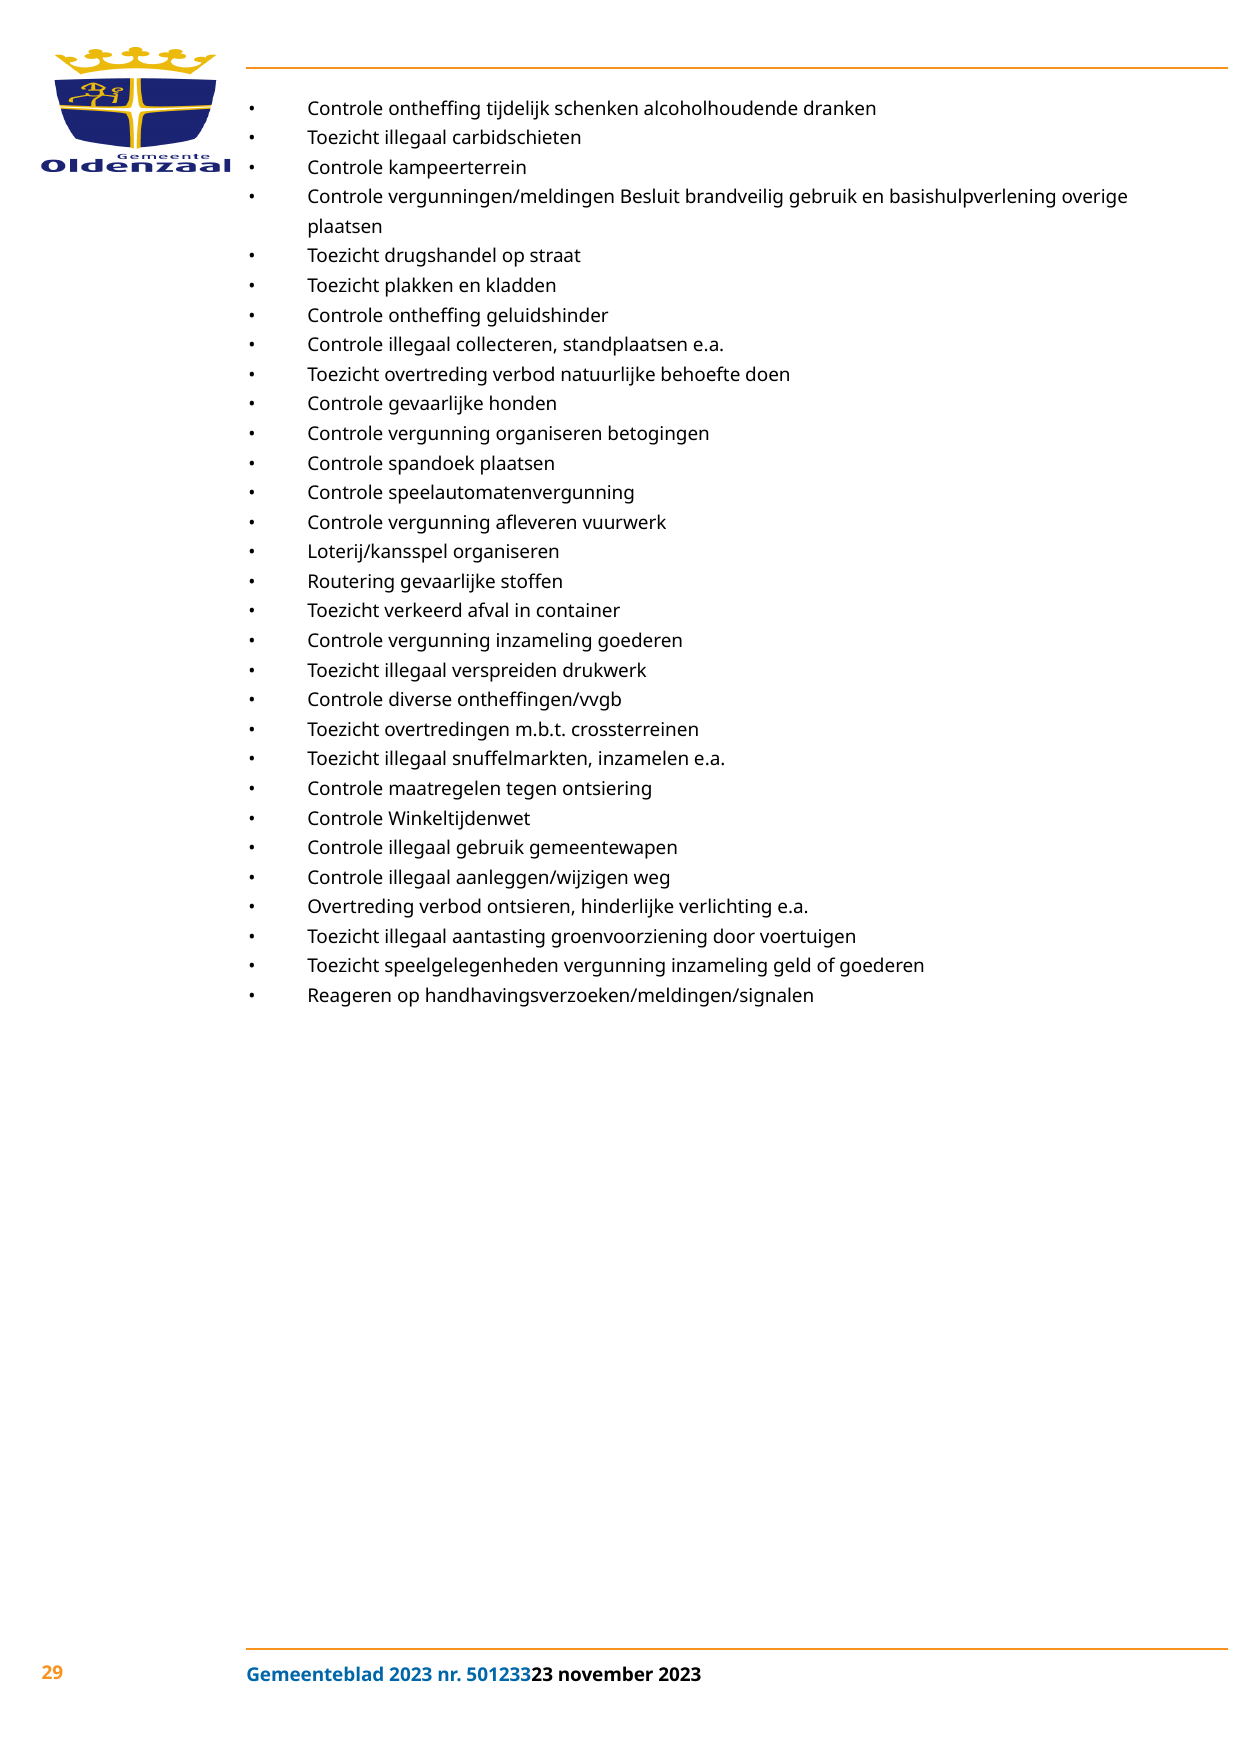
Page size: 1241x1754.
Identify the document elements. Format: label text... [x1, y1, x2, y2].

list Controle vergunning organiseren betogingen [248, 420, 1152, 446]
list Controle ontheffing geluidshinder [248, 302, 1152, 328]
list Toezicht verkeerd afval in container [248, 598, 1152, 623]
list Toezicht illegaal aantasting groenvoorziening door voertuigen [248, 923, 1152, 949]
list Controle illegaal collecteren, standplaatsen e.a. [248, 331, 1152, 357]
list Controle Winkeltijdenwet [248, 805, 1152, 831]
list Toezicht illegaal verspreiden drukwerk [248, 657, 1152, 683]
list Toezicht overtreding verbod natuurlijke behoefte doen [248, 361, 1152, 387]
list Controle vergunning afleveren vuurwerk [248, 509, 1152, 535]
list Controle maatregelen tegen ontsiering [248, 775, 1152, 801]
list Controle speelautomatenvergunning [248, 479, 1152, 505]
list Toezicht plakken en kladden [248, 272, 1152, 298]
picture [41, 47, 231, 172]
list Toezicht illegaal carbidschieten [248, 124, 1152, 150]
list Routering gevaarlijke stoffen [248, 568, 1152, 594]
list Toezicht illegaal snuffelmarkten, inzamelen e.a. [248, 746, 1152, 771]
list Toezicht speelgelegenheden vergunning inzameling geld of goederen [248, 953, 1152, 978]
list Controle gevaarlijke honden [248, 391, 1152, 416]
list Controle vergunningen/meldingen Besluit brandveilig gebruik en basishulpverlening overige plaatsen [248, 183, 1152, 239]
list Controle kampeerterrein [248, 154, 1152, 180]
list Loterij/kansspel organiseren [248, 538, 1152, 564]
list Controle vergunning inzameling goederen [248, 627, 1152, 653]
list Controle illegaal aanleggen/wijzigen weg [248, 864, 1152, 890]
list Controle ontheffing tijdelijk schenken alcoholhoudende dranken [248, 95, 1152, 121]
list Reageren op handhavingsverzoeken/meldingen/signalen [248, 982, 1152, 1008]
list Controle diverse ontheffingen/vvgb [248, 686, 1152, 712]
list Controle spandoek plaatsen [248, 450, 1152, 476]
list Toezicht drugshandel op straat [248, 243, 1152, 268]
list Toezicht overtredingen m.b.t. crossterreinen [248, 716, 1152, 742]
list Controle illegaal gebruik gemeentewapen [248, 834, 1152, 860]
list Overtreding verbod ontsieren, hinderlijke verlichting e.a. [248, 893, 1152, 919]
